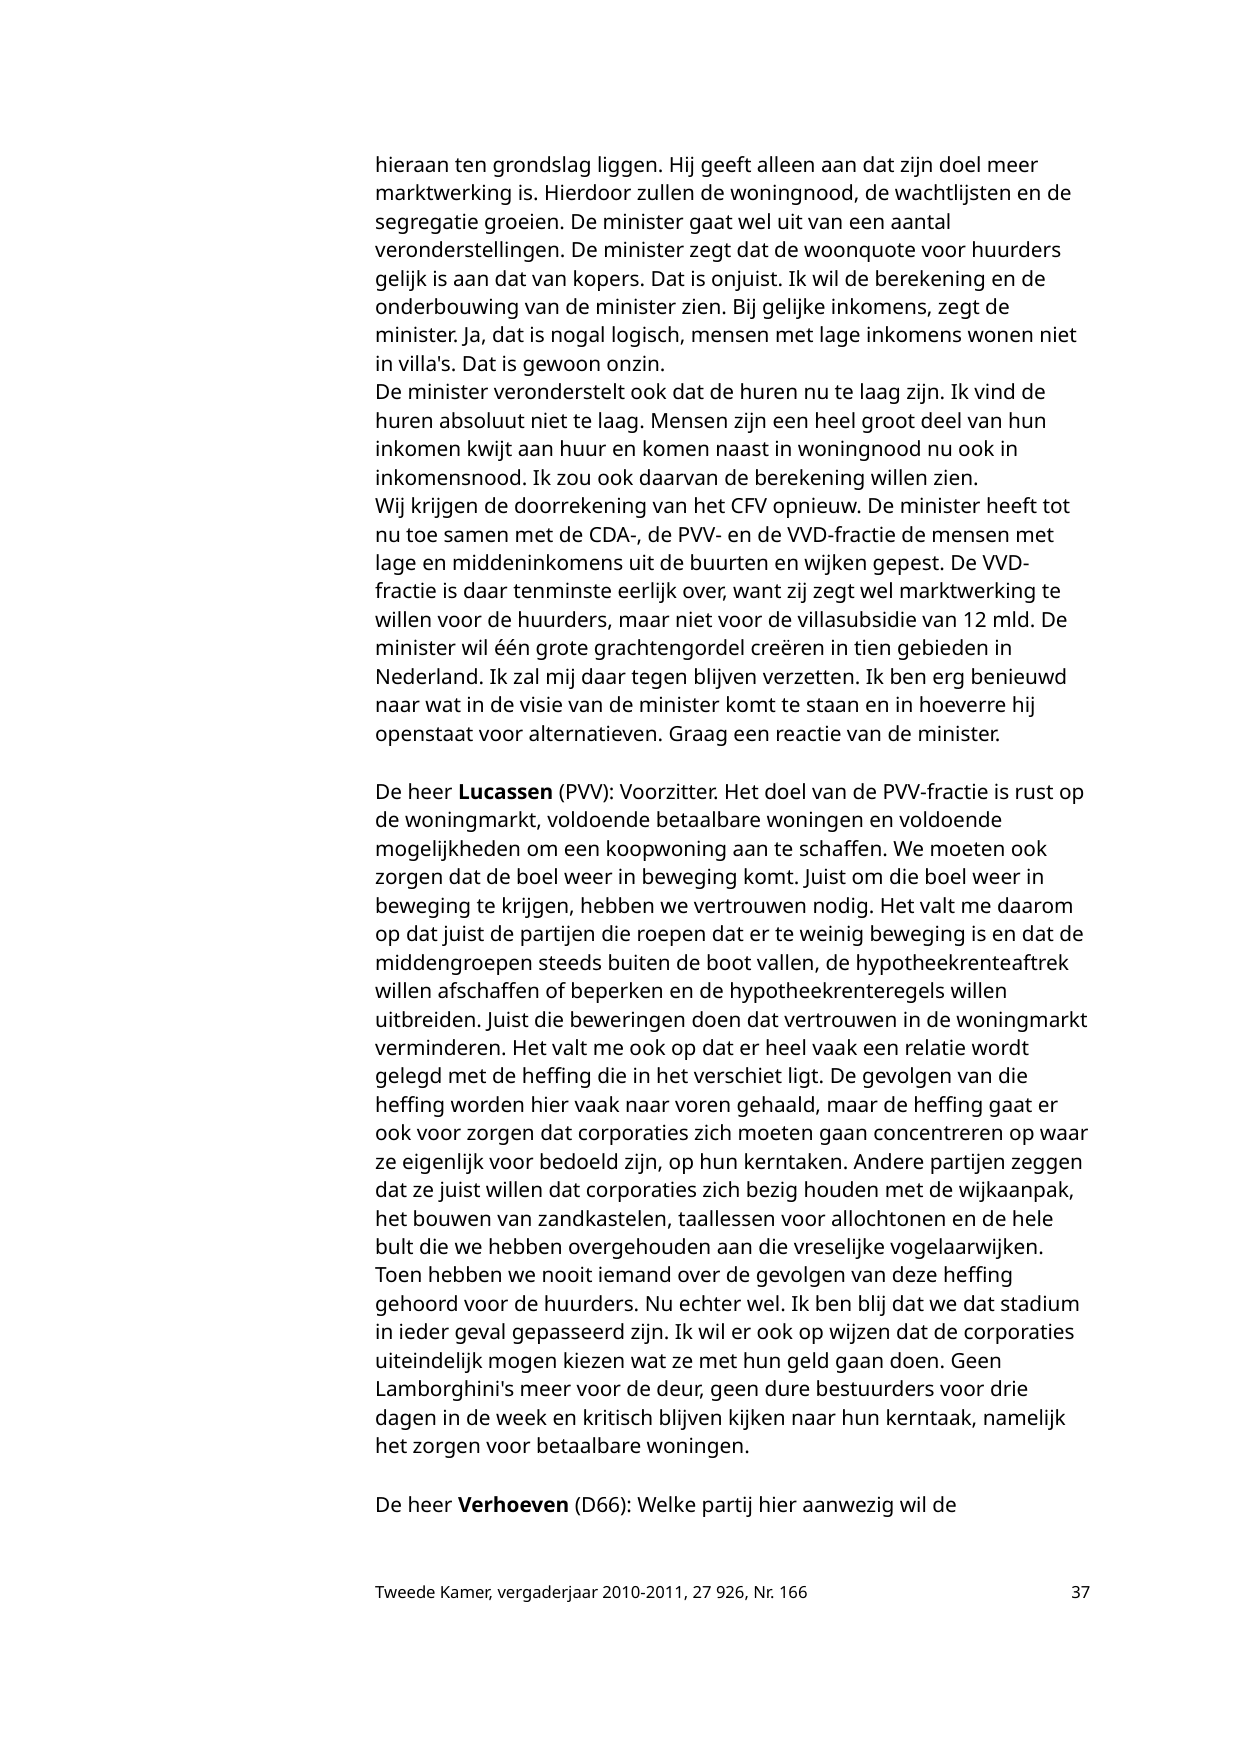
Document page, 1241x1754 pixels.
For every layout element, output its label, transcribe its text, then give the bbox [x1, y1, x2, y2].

text De heer Verhoeven (D66): Welke partij hier aanwezig wil de [375, 1490, 1090, 1518]
text hieraan ten grondslag liggen. Hij geeft alleen aan dat zijn doel meer marktwerking is. Hierdoor zullen de woningnood, de wachtlijsten en de segregatie groeien. De minister gaat wel uit van een aantal veronderstellingen. De minister zegt dat de woonquote voor huurders gelijk is aan dat van kopers. Dat is onjuist. Ik wil de berekening en de onderbouwing van de minister zien. Bij gelijke inkomens, zegt de minister. Ja, dat is nogal logisch, mensen met lage inkomens wonen niet in villa's. Dat is gewoon onzin. [375, 150, 1090, 377]
text De minister veronderstelt ook dat de huren nu te laag zijn. Ik vind de huren absoluut niet te laag. Mensen zijn een heel groot deel van hun inkomen kwijt aan huur en komen naast in woningnood nu ook in inkomensnood. Ik zou ook daarvan de berekening willen zien. [375, 377, 1090, 491]
text De heer Lucassen (PVV): Voorzitter. Het doel van de PVV-fractie is rust op de woningmarkt, voldoende betaalbare woningen en voldoende mogelijkheden om een koopwoning aan te schaffen. We moeten ook zorgen dat de boel weer in beweging komt. Juist om die boel weer in beweging te krijgen, hebben we vertrouwen nodig. Het valt me daarom op dat juist de partijen die roepen dat er te weinig beweging is en dat de middengroepen steeds buiten de boot vallen, de hypotheekrenteaftrek willen afschaffen of beperken en de hypotheekrenteregels willen uitbreiden. Juist die beweringen doen dat vertrouwen in de woningmarkt verminderen. Het valt me ook op dat er heel vaak een relatie wordt gelegd met de heffing die in het verschiet ligt. De gevolgen van die heffing worden hier vaak naar voren gehaald, maar de heffing gaat er ook voor zorgen dat corporaties zich moeten gaan concentreren op waar ze eigenlijk voor bedoeld zijn, op hun kerntaken. Andere partijen zeggen dat ze juist willen dat corporaties zich bezig houden met de wijkaanpak, het bouwen van zandkastelen, taallessen voor allochtonen en de hele bult die we hebben overgehouden aan die vreselijke vogelaarwijken. Toen hebben we nooit iemand over de gevolgen van deze heffing gehoord voor de huurders. Nu echter wel. Ik ben blij dat we dat stadium in ieder geval gepasseerd zijn. Ik wil er ook op wijzen dat de corporaties uiteindelijk mogen kiezen wat ze met hun geld gaan doen. Geen Lamborghini's meer voor de deur, geen dure bestuurders voor drie dagen in de week en kritisch blijven kijken naar hun kerntaak, namelijk het zorgen voor betaalbare woningen. [375, 777, 1090, 1460]
text Wij krijgen de doorrekening van het CFV opnieuw. De minister heeft tot nu toe samen met de CDA-, de PVV- en de VVD-fractie de mensen met lage en middeninkomens uit de buurten en wijken gepest. De VVD-fractie is daar tenminste eerlijk over, want zij zegt wel marktwerking te willen voor de huurders, maar niet voor de villasubsidie van 12 mld. De minister wil één grote grachtengordel creëren in tien gebieden in Nederland. Ik zal mij daar tegen blijven verzetten. Ik ben erg benieuwd naar wat in de visie van de minister komt te staan en in hoeverre hij openstaat voor alternatieven. Graag een reactie van de minister. [375, 491, 1090, 747]
